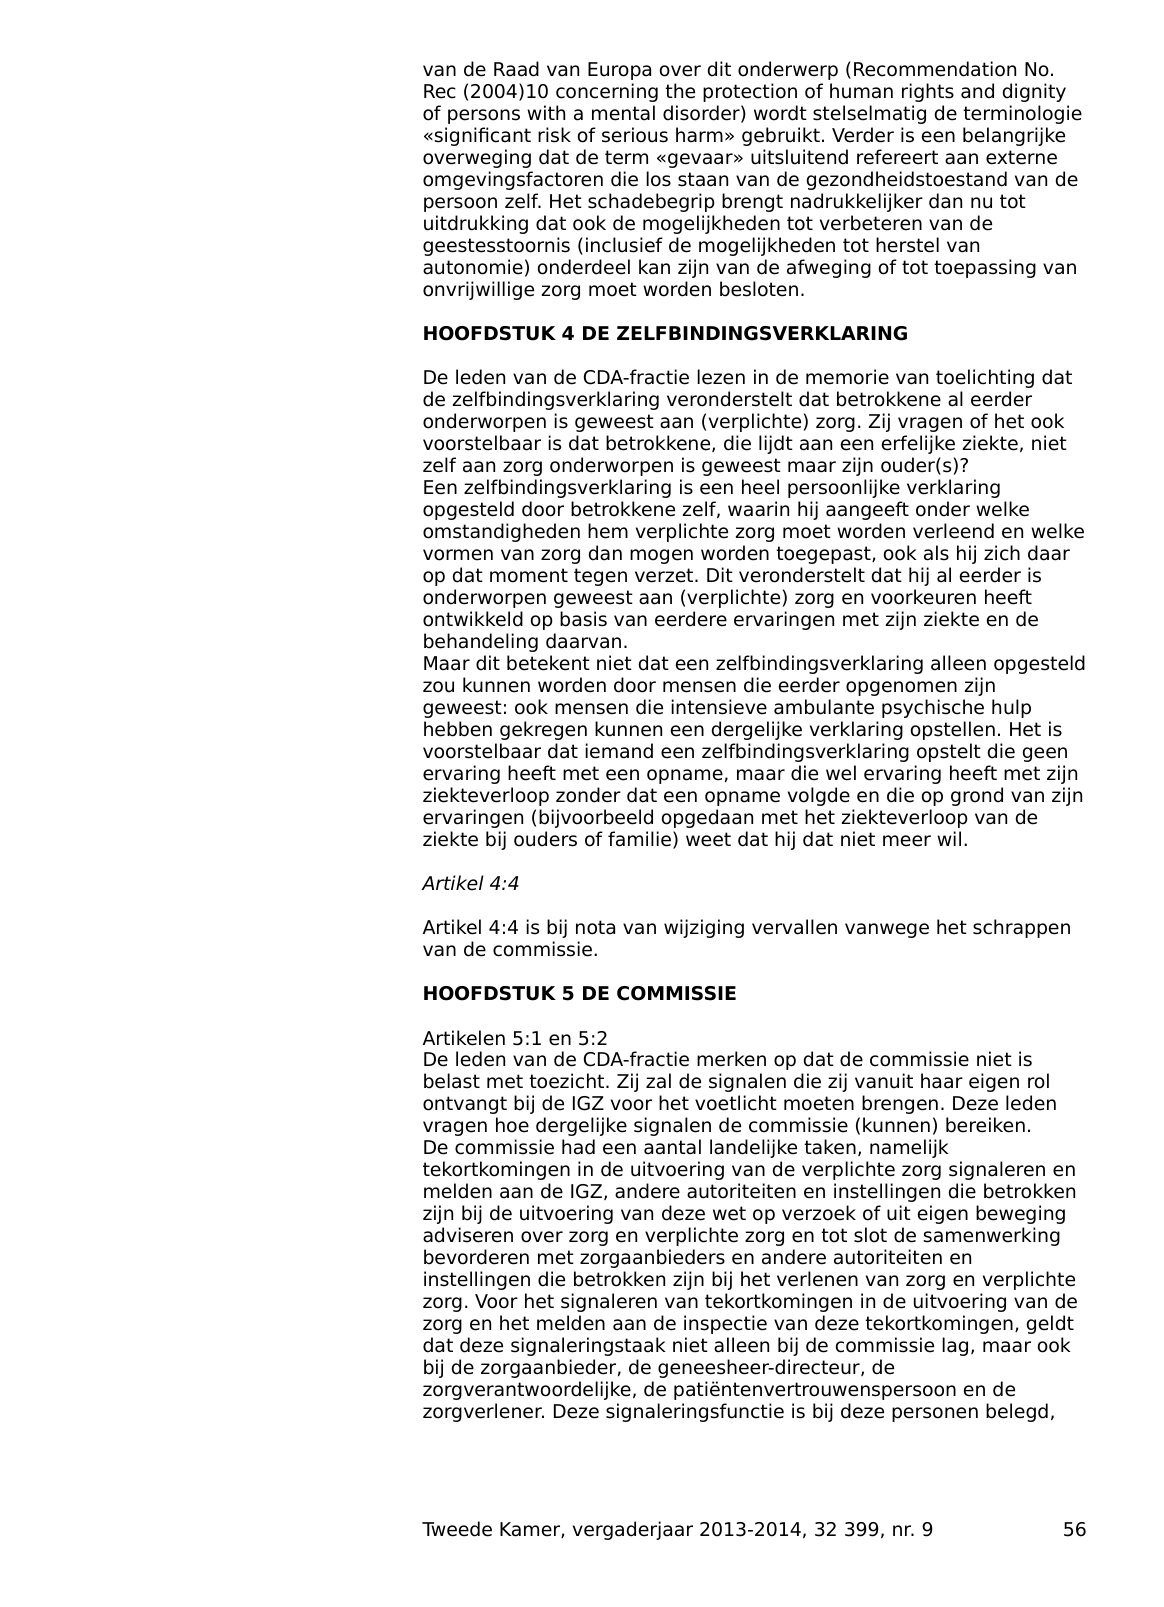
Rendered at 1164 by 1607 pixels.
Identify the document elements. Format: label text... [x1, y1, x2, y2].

subtitle HOOFDSTUK 4 DE ZELFBINDINGSVERKLARING [422, 323, 1087, 345]
text Artikel 4:4 is bij nota van wijziging vervallen vanwege het schrappen van de commissie. [422, 917, 1087, 961]
text De commissie had een aantal landelijke taken, namelijk tekortkomingen in de uitvoering van de verplichte zorg signaleren en melden aan de IGZ, andere autoriteiten en instellingen die betrokken zijn bij de uitvoering van deze wet op verzoek of uit eigen beweging adviseren over zorg en verplichte zorg en tot slot de samenwerking bevorderen met zorgaanbieders en andere autoriteiten en instellingen die betrokken zijn bij het verlenen van zorg en verplichte zorg. Voor het signaleren van tekortkomingen in de uitvoering van de zorg en het melden aan de inspectie van deze tekortkomingen, geldt dat deze signaleringstaak niet alleen bij de commissie lag, maar ook bij de zorgaanbieder, de geneesheer-directeur, de zorgverantwoordelijke, de patiëntenvertrouwenspersoon en de zorgverlener. Deze signaleringsfunctie is bij deze personen belegd, [422, 1137, 1087, 1423]
text Maar dit betekent niet dat een zelfbindingsverklaring alleen opgesteld zou kunnen worden door mensen die eerder opgenomen zijn geweest: ook mensen die intensieve ambulante psychische hulp hebben gekregen kunnen een dergelijke verklaring opstellen. Het is voorstelbaar dat iemand een zelfbindingsverklaring opstelt die geen ervaring heeft met een opname, maar die wel ervaring heeft met zijn ziekteverloop zonder dat een opname volgde en die op grond van zijn ervaringen (bijvoorbeeld opgedaan met het ziekteverloop van de ziekte bij ouders of familie) weet dat hij dat niet meer wil. [422, 653, 1087, 851]
text De leden van de CDA-fractie lezen in de memorie van toelichting dat de zelfbindingsverklaring veronderstelt dat betrokkene al eerder onderworpen is geweest aan (verplichte) zorg. Zij vragen of het ook voorstelbaar is dat betrokkene, die lijdt aan een erfelijke ziekte, niet zelf aan zorg onderworpen is geweest maar zijn ouder(s)? [422, 367, 1087, 477]
text Een zelfbindingsverklaring is een heel persoonlijke verklaring opgesteld door betrokkene zelf, waarin hij aangeeft onder welke omstandigheden hem verplichte zorg moet worden verleend en welke vormen van zorg dan mogen worden toegepast, ook als hij zich daar op dat moment tegen verzet. Dit veronderstelt dat hij al eerder is onderworpen geweest aan (verplichte) zorg en voorkeuren heeft ontwikkeld op basis van eerdere ervaringen met zijn ziekte en de behandeling daarvan. [422, 477, 1087, 653]
subtitle Artikel 4:4 [422, 873, 1087, 895]
text De leden van de CDA-fractie merken op dat de commissie niet is belast met toezicht. Zij zal de signalen die zij vanuit haar eigen rol ontvangt bij de IGZ voor het voetlicht moeten brengen. Deze leden vragen hoe dergelijke signalen de commissie (kunnen) bereiken. [422, 1049, 1087, 1137]
text van de Raad van Europa over dit onderwerp (Recommendation No. Rec (2004)10 concerning the protection of human rights and dignity of persons with a mental disorder) wordt stelselmatig de terminologie «significant risk of serious harm» gebruikt. Verder is een belangrijke overweging dat de term «gevaar» uitsluitend refereert aan externe omgevingsfactoren die los staan van de gezondheidstoestand van de persoon zelf. Het schadebegrip brengt nadrukkelijker dan nu tot uitdrukking dat ook de mogelijkheden tot verbeteren van de geestesstoornis (inclusief de mogelijkheden tot herstel van autonomie) onderdeel kan zijn van de afweging of tot toepassing van onvrijwillige zorg moet worden besloten. [422, 59, 1087, 301]
text Artikelen 5:1 en 5:2 [422, 1027, 1087, 1049]
subtitle HOOFDSTUK 5 DE COMMISSIE [422, 983, 1087, 1005]
